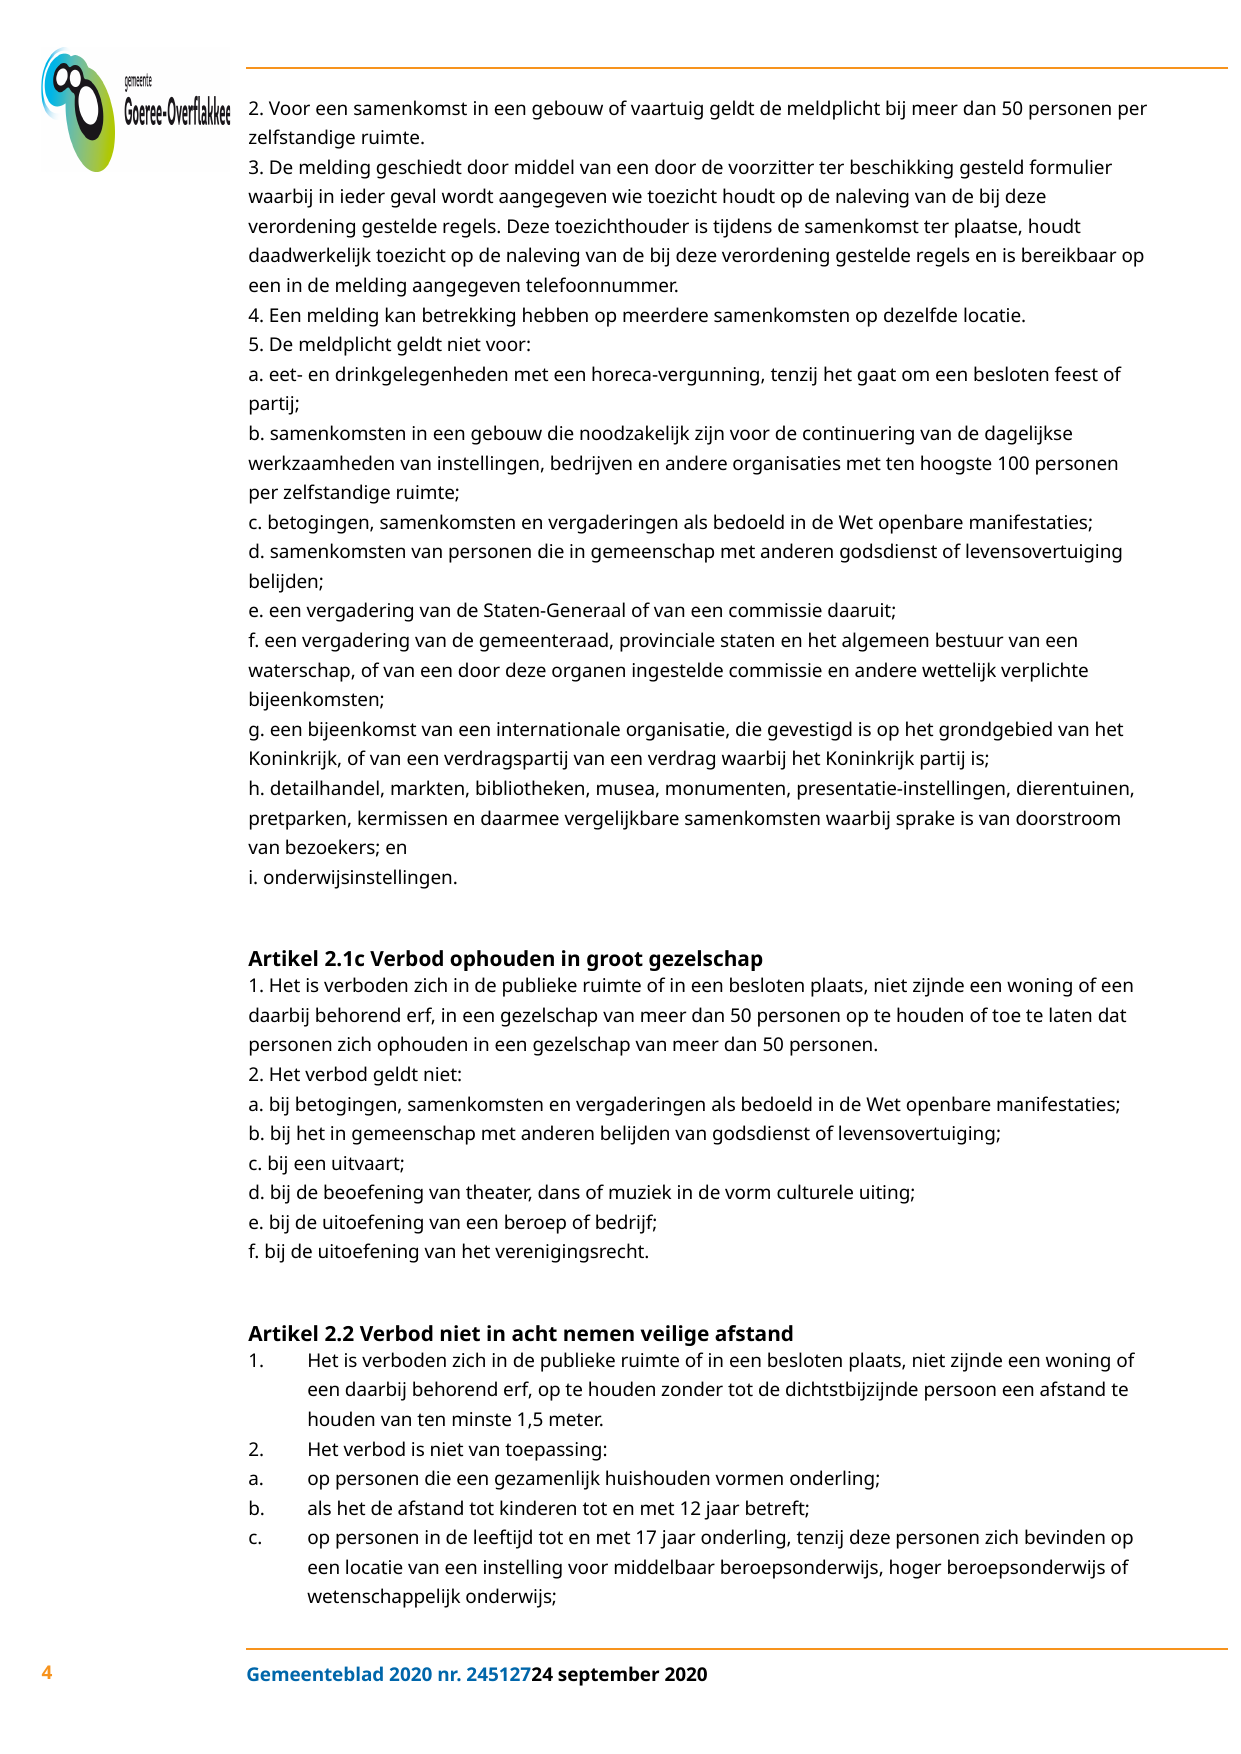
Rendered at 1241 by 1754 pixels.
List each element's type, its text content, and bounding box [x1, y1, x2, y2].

list Het is verboden zich in de publieke ruimte of in een besloten plaats, niet zijnde een woning of een daarbij behorend erf, op te houden zonder tot de dichtstbijzijnde persoon een afstand te houden van ten minste 1,5 meter. [248, 1347, 1152, 1432]
text h. detailhandel, markten, bibliotheken, musea, monumenten, presentatie-instellingen, dierentuinen, pretparken, kermissen en daarmee vergelijkbare samenkomsten waarbij sprake is van doorstroom van bezoekers; en [248, 775, 1152, 860]
text Artikel 2.2 Verbod niet in acht nemen veilige afstand [248, 1319, 1152, 1347]
text 1. Het is verboden zich in de publieke ruimte of in een besloten plaats, niet zijnde een woning of een daarbij behorend erf, in een gezelschap van meer dan 50 personen op te houden of toe te laten dat personen zich ophouden in een gezelschap van meer dan 50 personen. [248, 972, 1152, 1057]
text d. bij de beoefening van theater, dans of muziek in de vorm culturele uiting; [248, 1179, 1152, 1205]
text b. samenkomsten in een gebouw die noodzakelijk zijn voor de continuering van de dagelijkse werkzaamheden van instellingen, bedrijven en andere organisaties met ten hoogste 100 personen per zelfstandige ruimte; [248, 420, 1152, 505]
text b. bij het in gemeenschap met anderen belijden van godsdienst of levensovertuiging; [248, 1120, 1152, 1146]
list als het de afstand tot kinderen tot en met 12 jaar betreft; [248, 1495, 1152, 1521]
list op personen die een gezamenlijk huishouden vormen onderling; [248, 1465, 1152, 1491]
text f. een vergadering van de gemeenteraad, provinciale staten en het algemeen bestuur van een waterschap, of van een door deze organen ingestelde commissie en andere wettelijk verplichte bijeenkomsten; [248, 627, 1152, 712]
text c. betogingen, samenkomsten en vergaderingen als bedoeld in de Wet openbare manifestaties; [248, 509, 1152, 535]
text 5. De meldplicht geldt niet voor: [248, 331, 1152, 357]
list Het verbod is niet van toepassing: [248, 1436, 1152, 1462]
text i. onderwijsinstellingen. [248, 864, 1152, 890]
text Artikel 2.1c Verbod ophouden in groot gezelschap [248, 944, 1152, 972]
text 3. De melding geschiedt door middel van een door de voorzitter ter beschikking gesteld formulier waarbij in ieder geval wordt aangegeven wie toezicht houdt op de naleving van de bij deze verordening gestelde regels. Deze toezichthouder is tijdens de samenkomst ter plaatse, houdt daadwerkelijk toezicht op de naleving van de bij deze verordening gestelde regels en is bereikbaar op een in de melding aangegeven telefoonnummer. [248, 154, 1152, 298]
text 4. Een melding kan betrekking hebben op meerdere samenkomsten op dezelfde locatie. [248, 302, 1152, 328]
text d. samenkomsten van personen die in gemeenschap met anderen godsdienst of levensovertuiging belijden; [248, 538, 1152, 594]
text e. een vergadering van de Staten-Generaal of van een commissie daaruit; [248, 598, 1152, 623]
text e. bij de uitoefening van een beroep of bedrijf; [248, 1209, 1152, 1235]
list op personen in de leeftijd tot en met 17 jaar onderling, tenzij deze personen zich bevinden op een locatie van een instelling voor middelbaar beroepsonderwijs, hoger beroepsonderwijs of wetenschappelijk onderwijs; [248, 1524, 1152, 1609]
text a. bij betogingen, samenkomsten en vergaderingen als bedoeld in de Wet openbare manifestaties; [248, 1091, 1152, 1116]
text f. bij de uitoefening van het verenigingsrecht. [248, 1239, 1152, 1264]
text a. eet- en drinkgelegenheden met een horeca-vergunning, tenzij het gaat om een besloten feest of partij; [248, 361, 1152, 416]
text 2. Voor een samenkomst in een gebouw of vaartuig geldt de meldplicht bij meer dan 50 personen per zelfstandige ruimte. [248, 95, 1152, 150]
picture [41, 47, 231, 172]
text g. een bijeenkomst van een internationale organisatie, die gevestigd is op het grondgebied van het Koninkrijk, of van een verdragspartij van een verdrag waarbij het Koninkrijk partij is; [248, 716, 1152, 771]
text c. bij een uitvaart; [248, 1150, 1152, 1176]
text 2. Het verbod geldt niet: [248, 1061, 1152, 1087]
